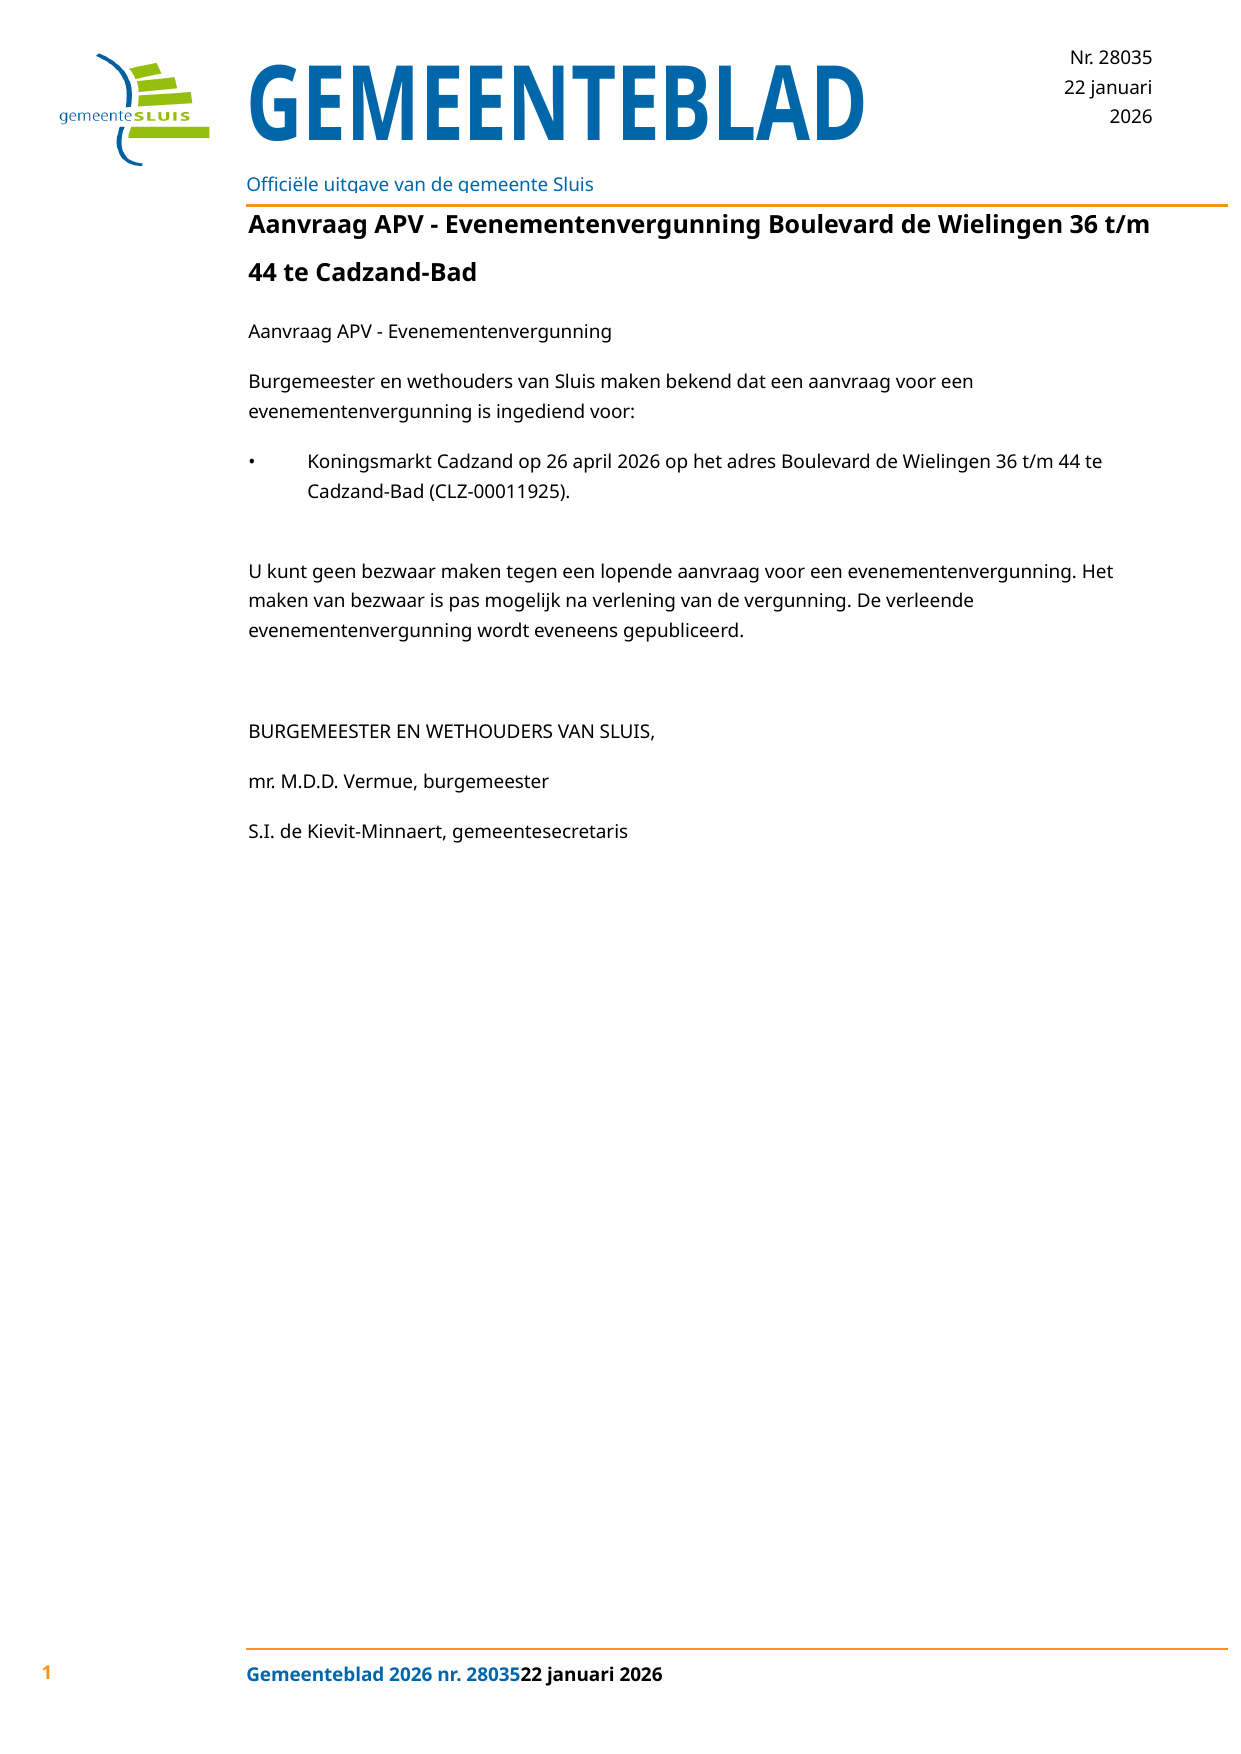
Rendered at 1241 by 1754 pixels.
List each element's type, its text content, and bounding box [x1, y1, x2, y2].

picture [41, 47, 231, 172]
text mr. M.D.D. Vermue, burgemeester [248, 768, 1152, 794]
text U kunt geen bezwaar maken tegen een lopende aanvraag voor een evenementenvergunning. Het maken van bezwaar is pas mogelijk na verlening van de vergunning. De verleende evenementenvergunning wordt eveneens gepubliceerd. [248, 558, 1152, 643]
text Aanvraag APV - Evenementenvergunning [248, 318, 1152, 344]
text S.I. de Kievit-Minnaert, gemeentesecretaris [248, 819, 1152, 844]
text Burgemeester en wethouders van Sluis maken bekend dat een aanvraag voor een evenementenvergunning is ingediend voor: [248, 368, 1152, 424]
text Aanvraag APV - Evenementenvergunning Boulevard de Wielingen 36 t/m 44 te Cadzand-Bad [248, 207, 1152, 288]
list Koningsmarkt Cadzand op 26 april 2026 op het adres Boulevard de Wielingen 36 t/m 44 te Cadzand-Bad (CLZ-00011925). [248, 448, 1152, 504]
text BURGEMEESTER EN WETHOUDERS VAN SLUIS, [248, 718, 1152, 744]
